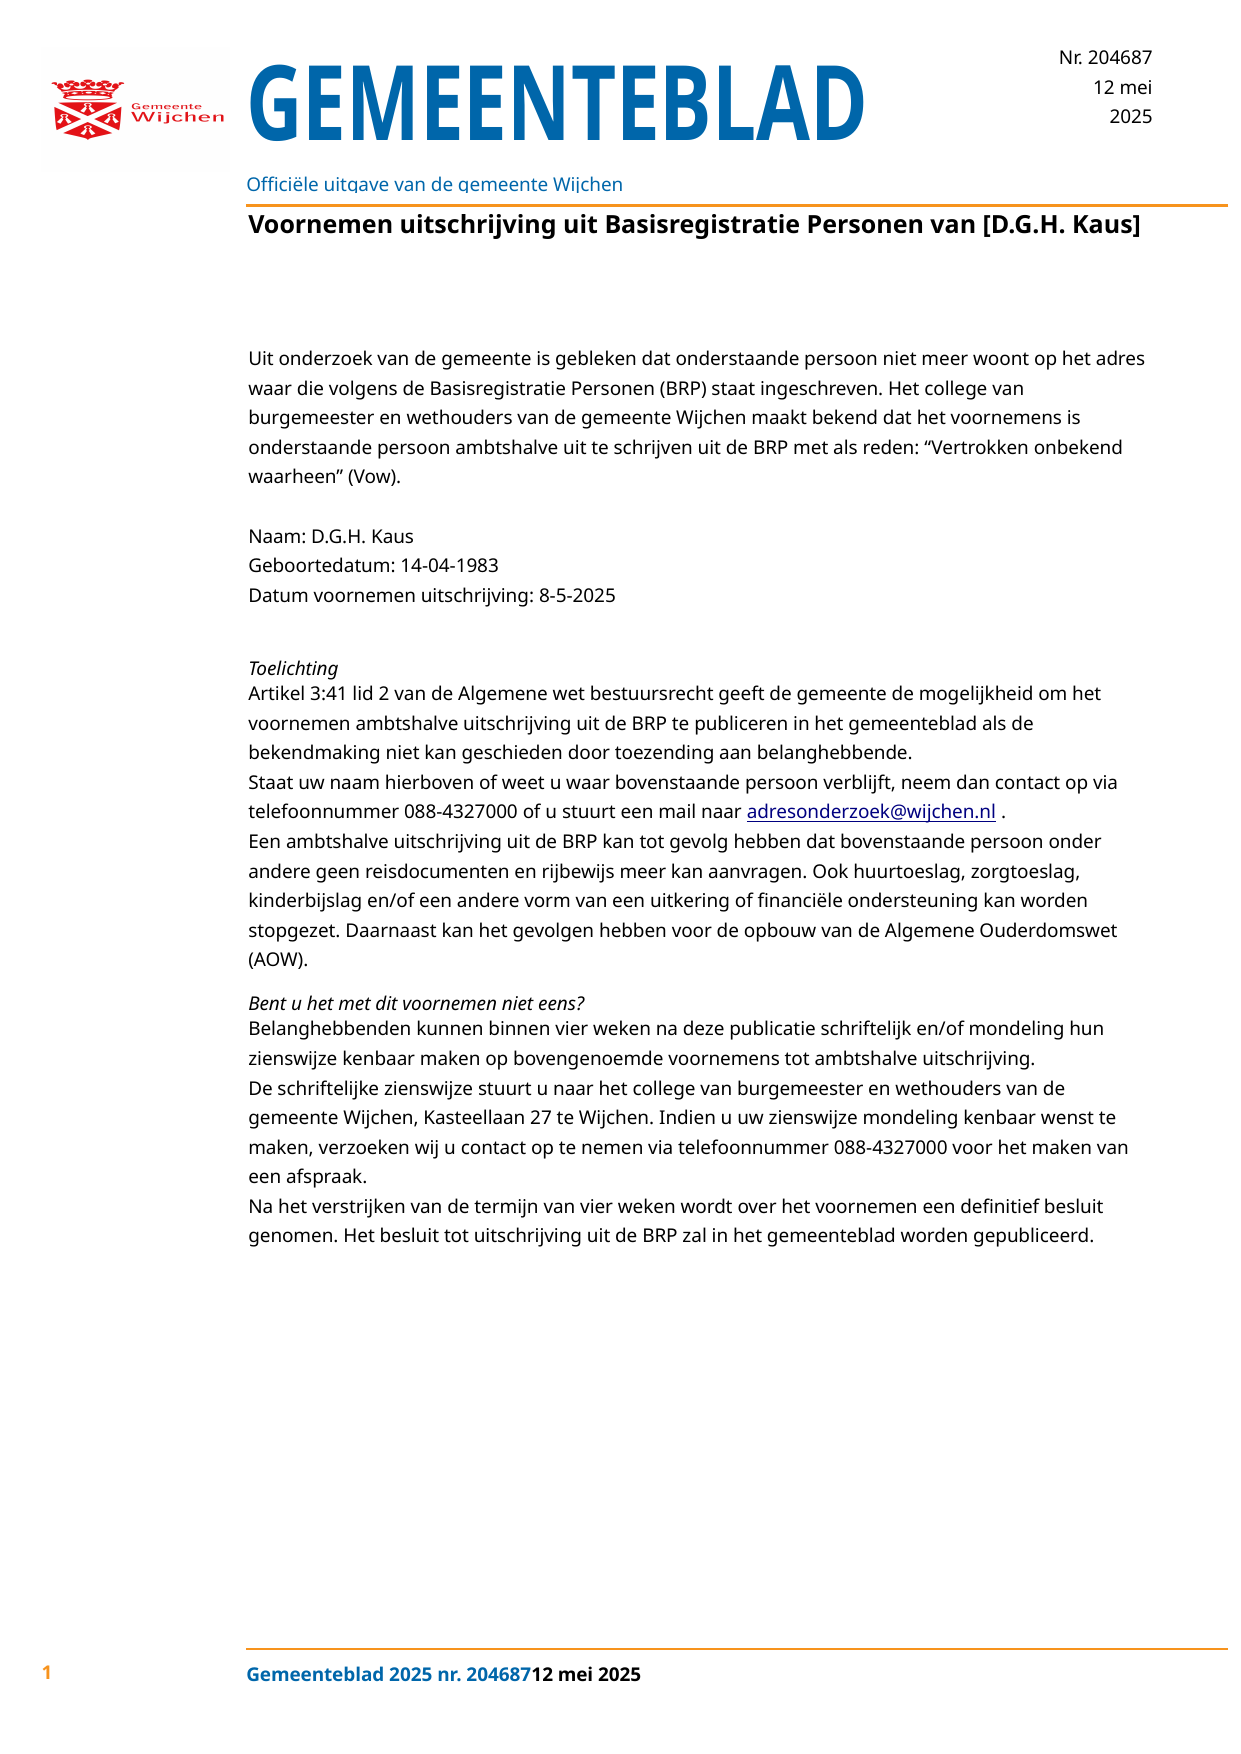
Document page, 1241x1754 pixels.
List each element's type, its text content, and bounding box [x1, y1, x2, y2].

text Voornemen uitschrijving uit Basisregistratie Personen van [D.G.H. Kaus] [248, 207, 1152, 241]
text Naam: D.G.H. Kaus [248, 523, 1152, 548]
text Toelichting [248, 655, 1152, 680]
text Bent u het met dit voornemen niet eens? [248, 990, 1152, 1016]
text Datum voornemen uitschrijving: 8-5-2025 [248, 582, 1152, 608]
text Belanghebbenden kunnen binnen vier weken na deze publicatie schriftelijk en/of mondeling hun zienswijze kenbaar maken op bovengenoemde voornemens tot ambtshalve uitschrijving. [248, 1016, 1152, 1071]
text Na het verstrijken van de termijn van vier weken wordt over het voornemen een definitief besluit genomen. Het besluit tot uitschrijving uit de BRP zal in het gemeenteblad worden gepubliceerd. [248, 1193, 1152, 1248]
text De schriftelijke zienswijze stuurt u naar het college van burgemeester en wethouders van de gemeente Wijchen, Kasteellaan 27 te Wijchen. Indien u uw zienswijze mondeling kenbaar wenst te maken, verzoeken wij u contact op te nemen via telefoonnummer 088-4327000 voor het maken van een afspraak. [248, 1075, 1152, 1189]
picture [41, 47, 231, 172]
text Geboortedatum: 14-04-1983 [248, 552, 1152, 578]
text Staat uw naam hierboven of weet u waar bovenstaande persoon verblijft, neem dan contact op via telefoonnummer 088-4327000 of u stuurt een mail naar adresonderzoek@wijchen.nl . [248, 769, 1152, 824]
text Uit onderzoek van de gemeente is gebleken dat onderstaande persoon niet meer woont op het adres waar die volgens de Basisregistratie Personen (BRP) staat ingeschreven. Het college van burgemeester en wethouders van de gemeente Wijchen maakt bekend dat het voornemens is onderstaande persoon ambtshalve uit te schrijven uit de BRP met als reden: “Vertrokken onbekend waarheen” (Vow). [248, 345, 1152, 489]
text Artikel 3:41 lid 2 van de Algemene wet bestuursrecht geeft de gemeente de mogelijkheid om het voornemen ambtshalve uitschrijving uit de BRP te publiceren in het gemeenteblad als de bekendmaking niet kan geschieden door toezending aan belanghebbende. [248, 680, 1152, 765]
text Een ambtshalve uitschrijving uit de BRP kan tot gevolg hebben dat bovenstaande persoon onder andere geen reisdocumenten en rijbewijs meer kan aanvragen. Ook huurtoeslag, zorgtoeslag, kinderbijslag en/of een andere vorm van een uitkering of financiële ondersteuning kan worden stopgezet. Daarnaast kan het gevolgen hebben voor de opbouw van de Algemene Ouderdomswet (AOW). [248, 828, 1152, 972]
